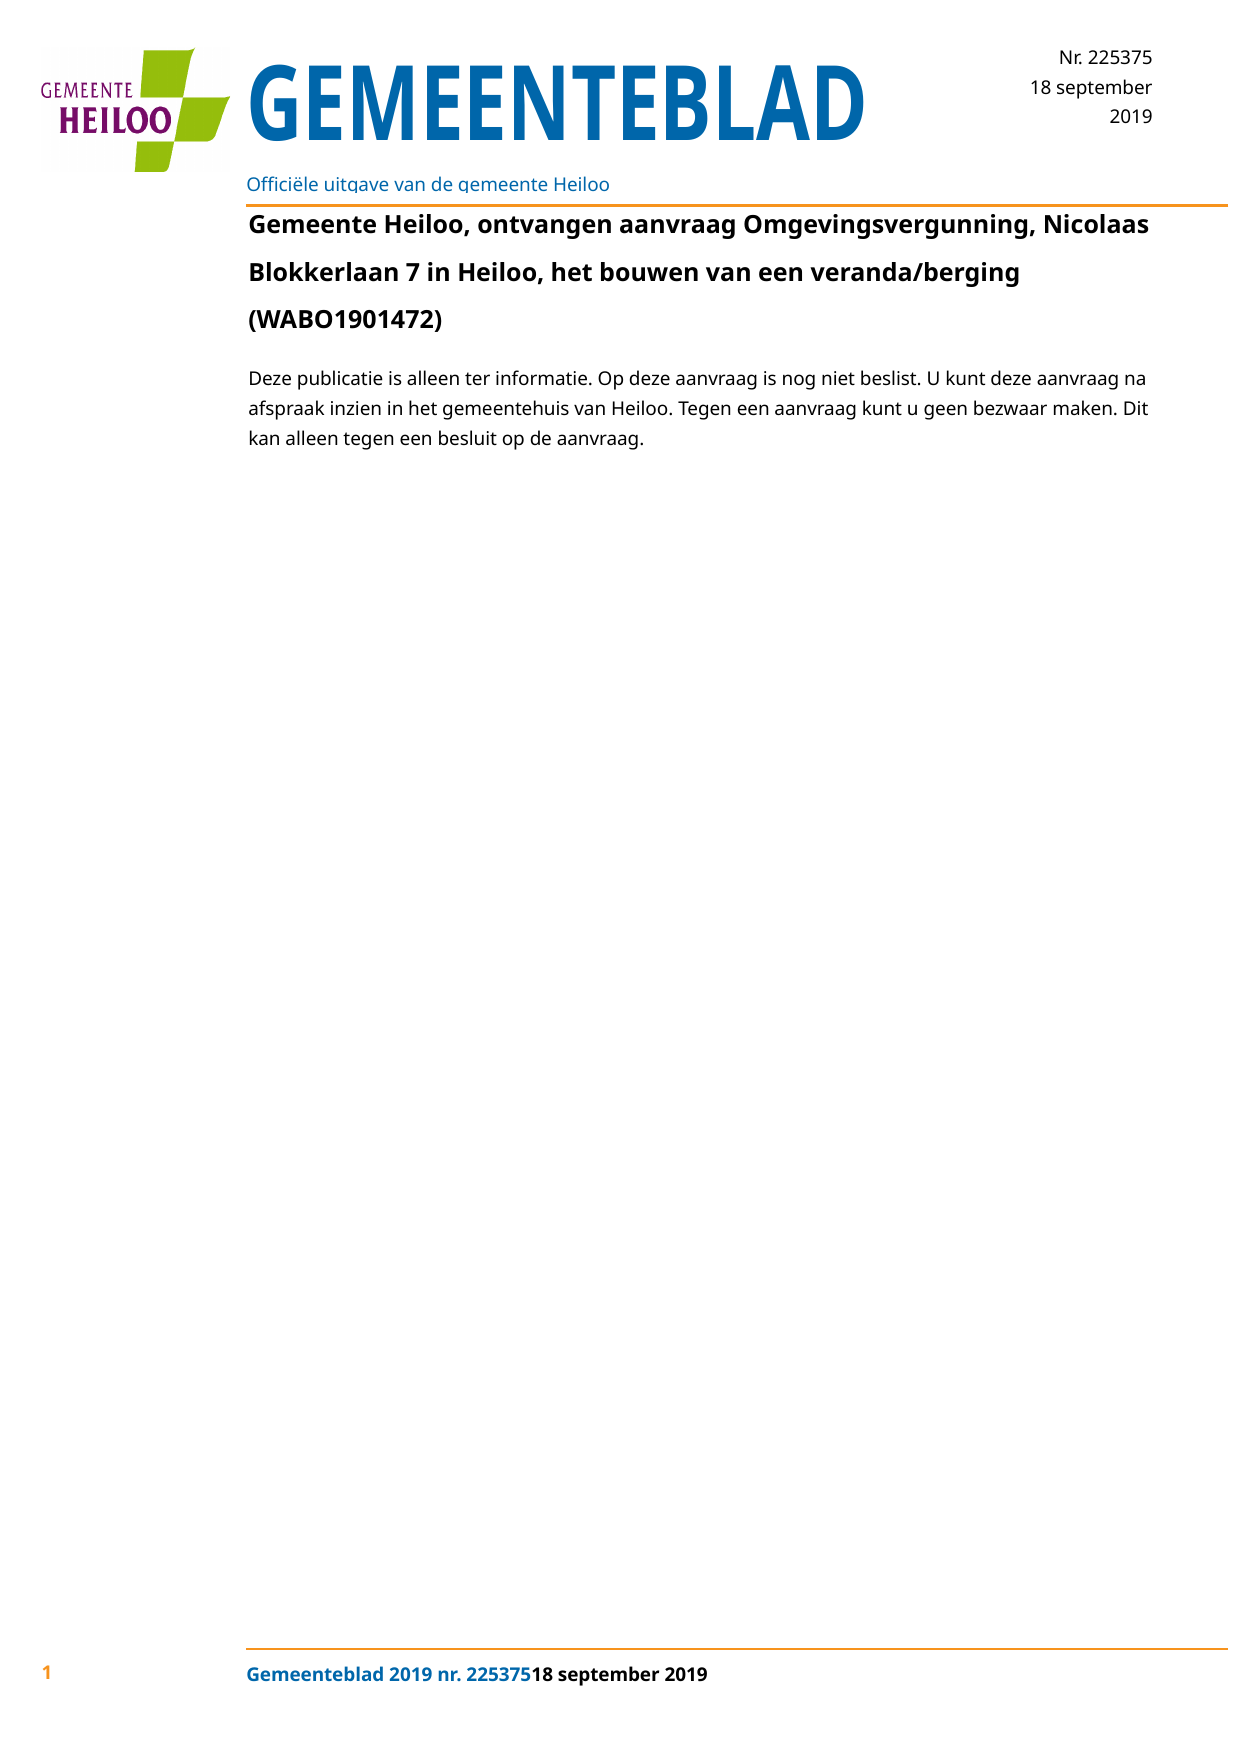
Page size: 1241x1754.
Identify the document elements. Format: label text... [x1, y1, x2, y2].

text Gemeente Heiloo, ontvangen aanvraag Omgevingsvergunning, Nicolaas Blokkerlaan 7 in Heiloo, het bouwen van een veranda/berging (WABO1901472) [248, 207, 1152, 336]
picture [41, 47, 231, 172]
text Deze publicatie is alleen ter informatie. Op deze aanvraag is nog niet beslist. U kunt deze aanvraag na afspraak inzien in het gemeentehuis van Heiloo. Tegen een aanvraag kunt u geen bezwaar maken. Dit kan alleen tegen een besluit op de aanvraag. [248, 366, 1152, 450]
